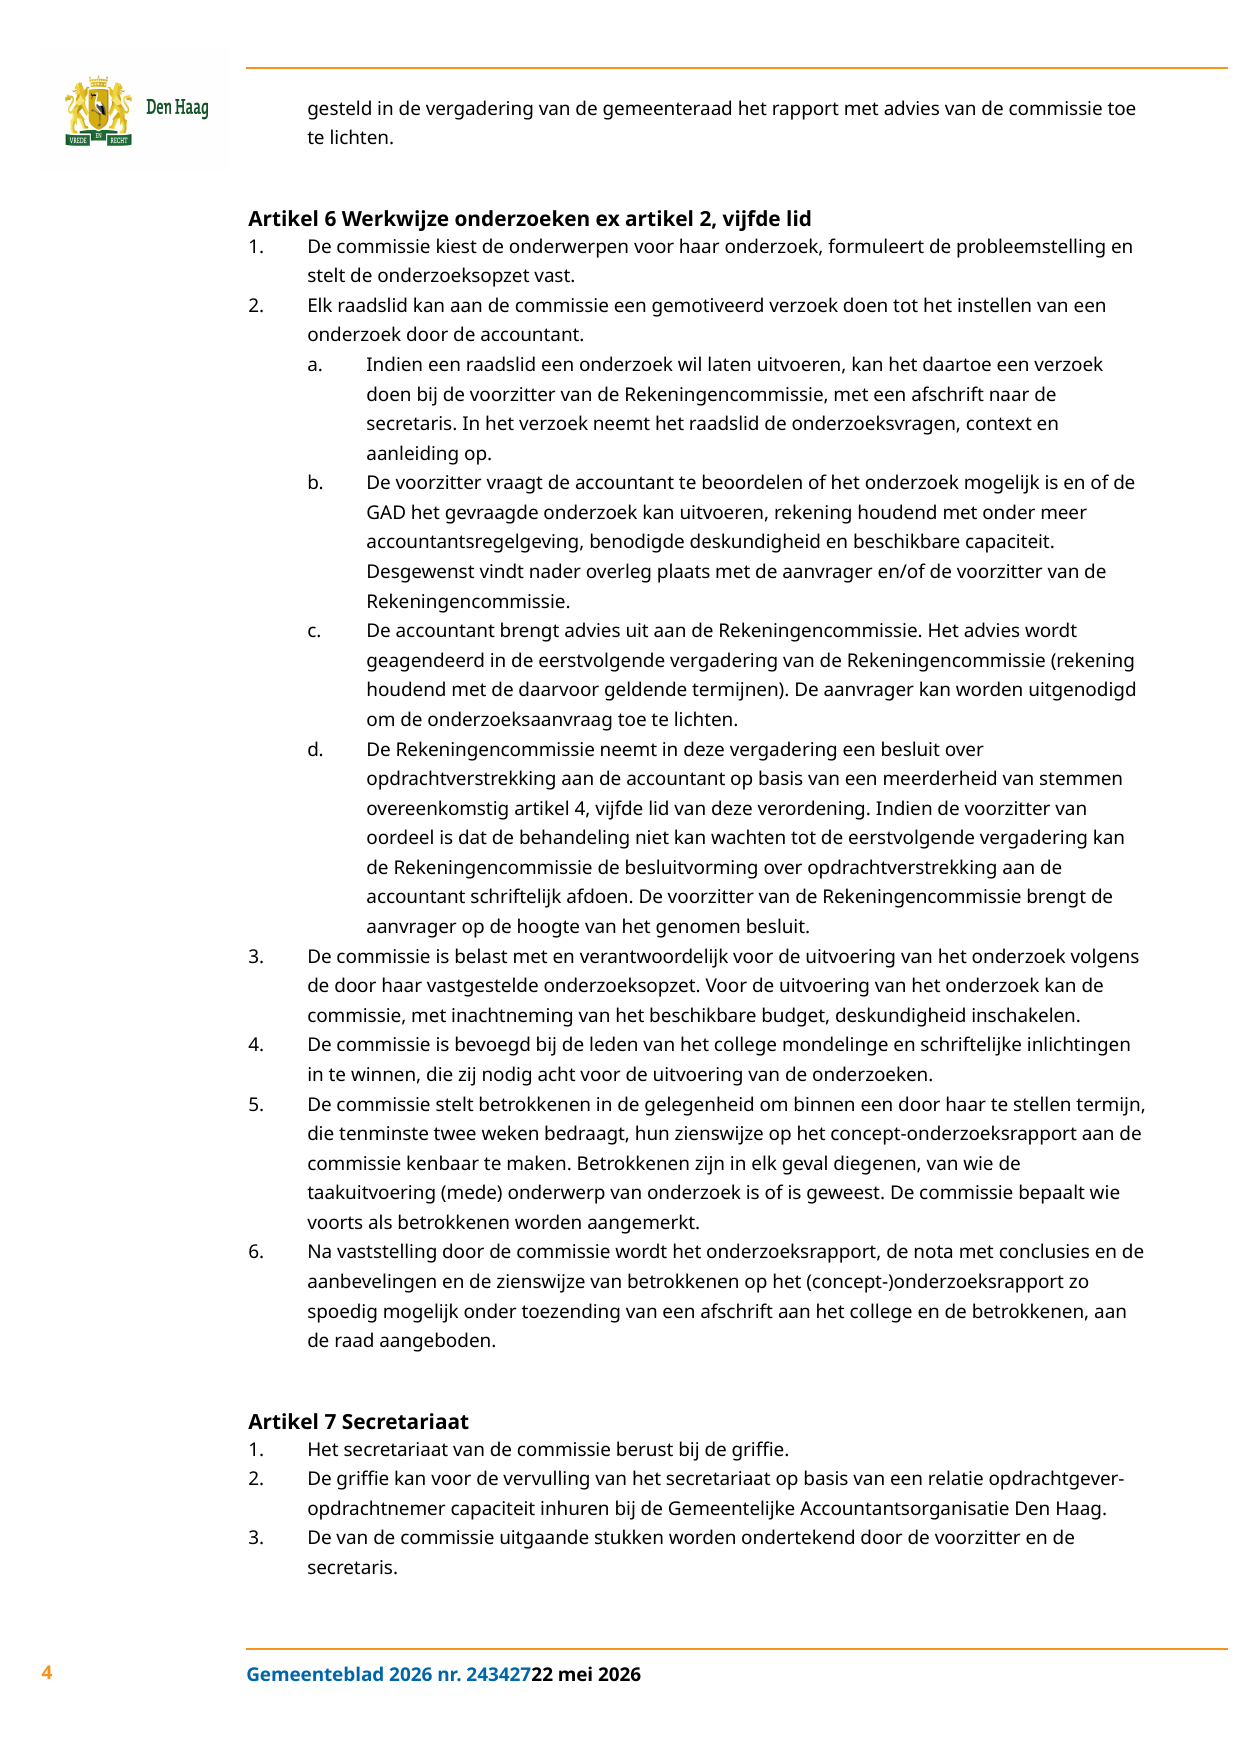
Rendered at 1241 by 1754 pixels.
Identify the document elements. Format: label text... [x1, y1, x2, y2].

list De commissie is belast met en verantwoordelijk voor de uitvoering van het onderzoek volgens de door haar vastgestelde onderzoeksopzet. Voor de uitvoering van het onderzoek kan de commissie, met inachtneming van het beschikbare budget, deskundigheid inschakelen. [248, 943, 1152, 1028]
list De van de commissie uitgaande stukken worden ondertekend door de voorzitter en de secretaris. [248, 1524, 1152, 1580]
list De voorzitter vraagt de accountant te beoordelen of het onderzoek mogelijk is en of de GAD het gevraagde onderzoek kan uitvoeren, rekening houdend met onder meer accountantsregelgeving, benodigde deskundigheid en beschikbare capaciteit. Desgewenst vindt nader overleg plaats met de aanvrager en/of de voorzitter van de Rekeningencommissie. [307, 469, 1152, 613]
list De commissie kiest de onderwerpen voor haar onderzoek, formuleert de probleemstelling en stelt de onderzoeksopzet vast. [248, 233, 1152, 288]
list De commissie is bevoegd bij de leden van het college mondelinge en schriftelijke inlichtingen in te winnen, die zij nodig acht voor de uitvoering van de onderzoeken. [248, 1032, 1152, 1087]
text Artikel 6 Werkwijze onderzoeken ex artikel 2, vijfde lid [248, 204, 1152, 233]
list gesteld in de vergadering van de gemeenteraad het rapport met advies van de commissie toe te lichten. [248, 95, 1152, 150]
text Artikel 7 Secretariaat [248, 1407, 1152, 1436]
list De commissie stelt betrokkenen in de gelegenheid om binnen een door haar te stellen termijn, die tenminste twee weken bedraagt, hun zienswijze op het concept-onderzoeksrapport aan de commissie kenbaar te maken. Betrokkenen zijn in elk geval diegenen, van wie de taakuitvoering (mede) onderwerp van onderzoek is of is geweest. De commissie bepaalt wie voorts als betrokkenen worden aangemerkt. [248, 1091, 1152, 1235]
list De griffie kan voor de vervulling van het secretariaat op basis van een relatie opdrachtgever-opdrachtnemer capaciteit inhuren bij de Gemeentelijke Accountantsorganisatie Den Haag. [248, 1465, 1152, 1521]
picture [41, 47, 231, 172]
list De Rekeningencommissie neemt in deze vergadering een besluit over opdrachtverstrekking aan de accountant op basis van een meerderheid van stemmen overeenkomstig artikel 4, vijfde lid van deze verordening. Indien de voorzitter van oordeel is dat de behandeling niet kan wachten tot de eerstvolgende vergadering kan de Rekeningencommissie de besluitvorming over opdrachtverstrekking aan de accountant schriftelijk afdoen. De voorzitter van de Rekeningencommissie brengt de aanvrager op de hoogte van het genomen besluit. [307, 736, 1152, 939]
list Indien een raadslid een onderzoek wil laten uitvoeren, kan het daartoe een verzoek doen bij de voorzitter van de Rekeningencommissie, met een afschrift naar de secretaris. In het verzoek neemt het raadslid de onderzoeksvragen, context en aanleiding op. [307, 351, 1152, 466]
list Het secretariaat van de commissie berust bij de griffie. [248, 1436, 1152, 1462]
list Na vaststelling door de commissie wordt het onderzoeksrapport, de nota met conclusies en de aanbevelingen en de zienswijze van betrokkenen op het (concept-)onderzoeksrapport zo spoedig mogelijk onder toezending van een afschrift aan het college en de betrokkenen, aan de raad aangeboden. [248, 1239, 1152, 1353]
list De accountant brengt advies uit aan de Rekeningencommissie. Het advies wordt geagendeerd in de eerstvolgende vergadering van de Rekeningencommissie (rekening houdend met de daarvoor geldende termijnen). De aanvrager kan worden uitgenodigd om de onderzoeksaanvraag toe te lichten. [307, 617, 1152, 732]
list Elk raadslid kan aan de commissie een gemotiveerd verzoek doen tot het instellen van een onderzoek door de accountant. [248, 292, 1152, 347]
